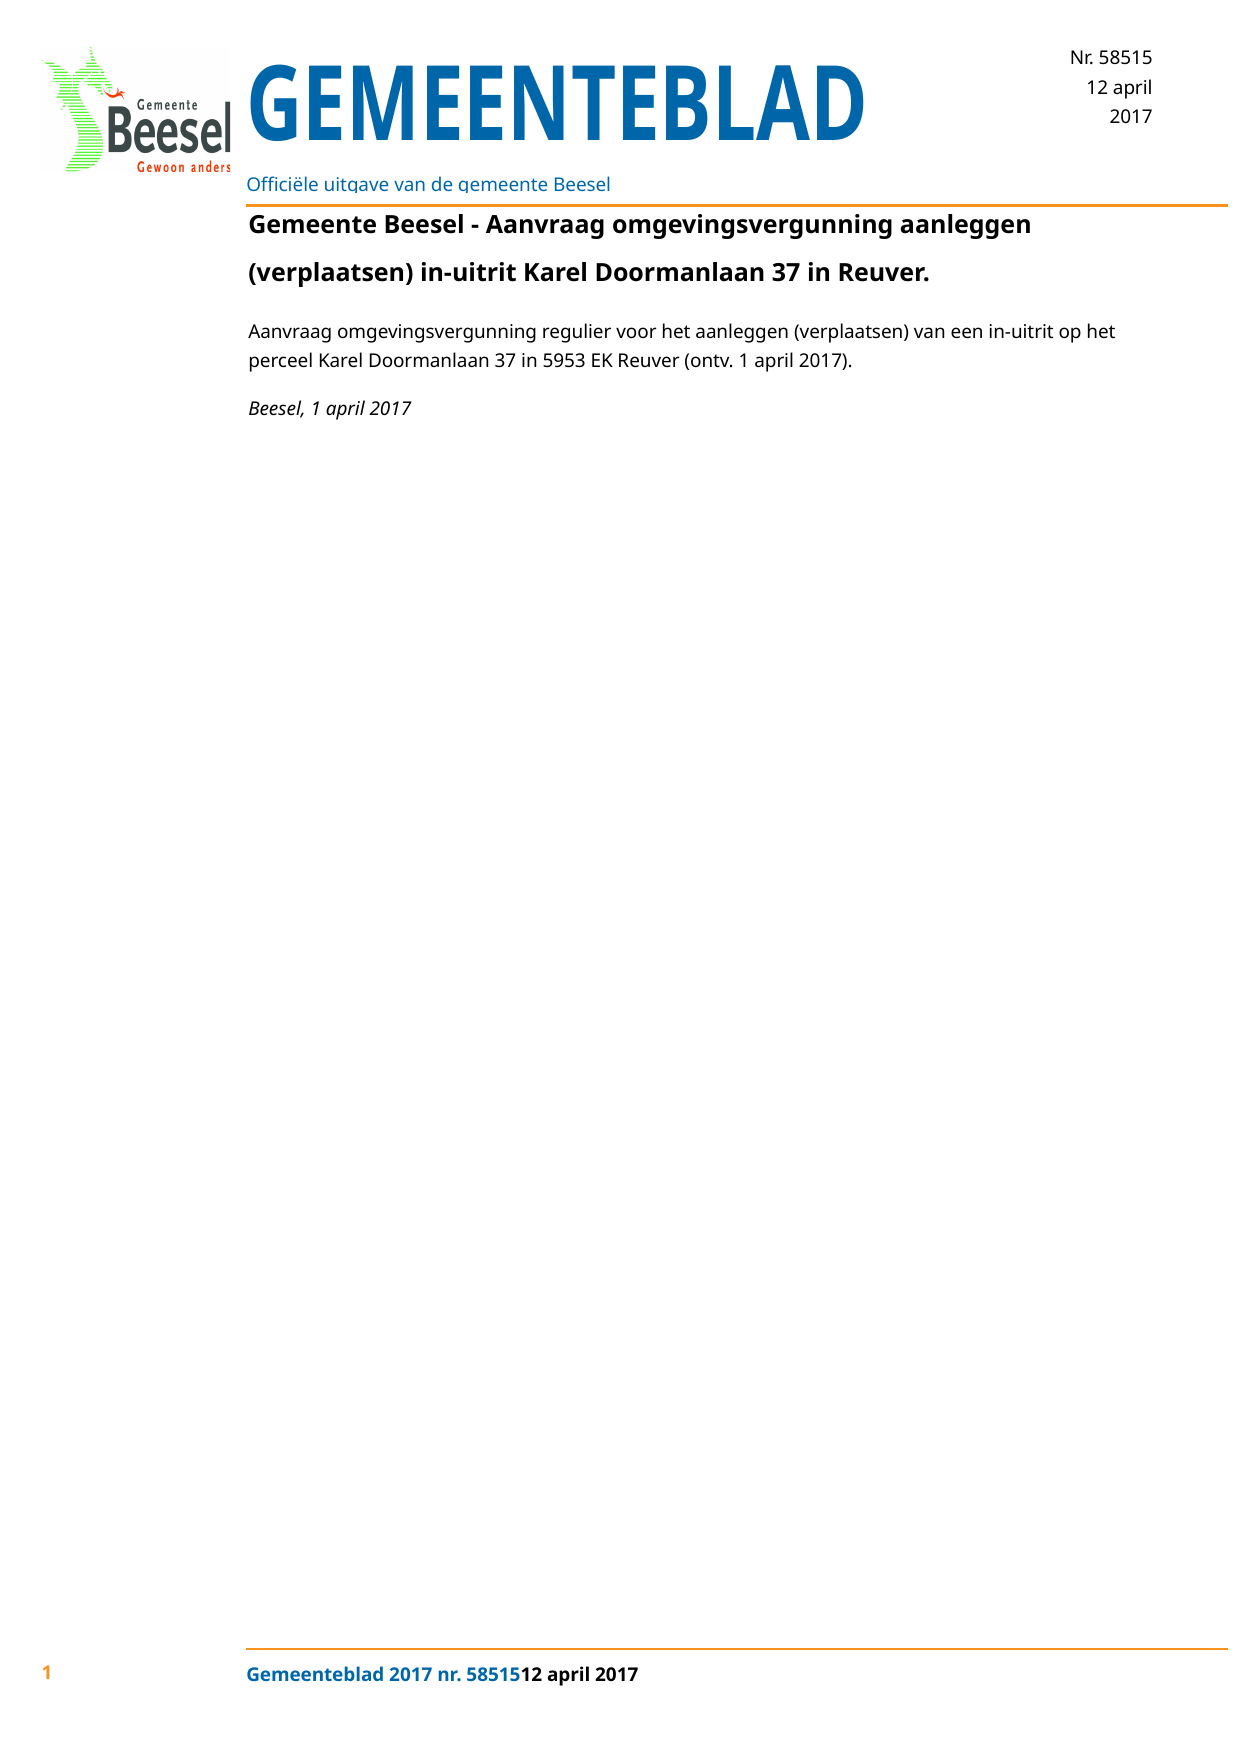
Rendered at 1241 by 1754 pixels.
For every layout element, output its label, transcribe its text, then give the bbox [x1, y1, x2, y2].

text Gemeente Beesel - Aanvraag omgevingsvergunning aanleggen (verplaatsen) in-uitrit Karel Doormanlaan 37 in Reuver. [248, 207, 1152, 288]
text Beesel, 1 april 2017 [248, 395, 1152, 421]
text Aanvraag omgevingsvergunning regulier voor het aanleggen (verplaatsen) van een in-uitrit op het perceel Karel Doormanlaan 37 in 5953 EK Reuver (ontv. 1 april 2017). [248, 318, 1152, 373]
picture [41, 47, 231, 172]
